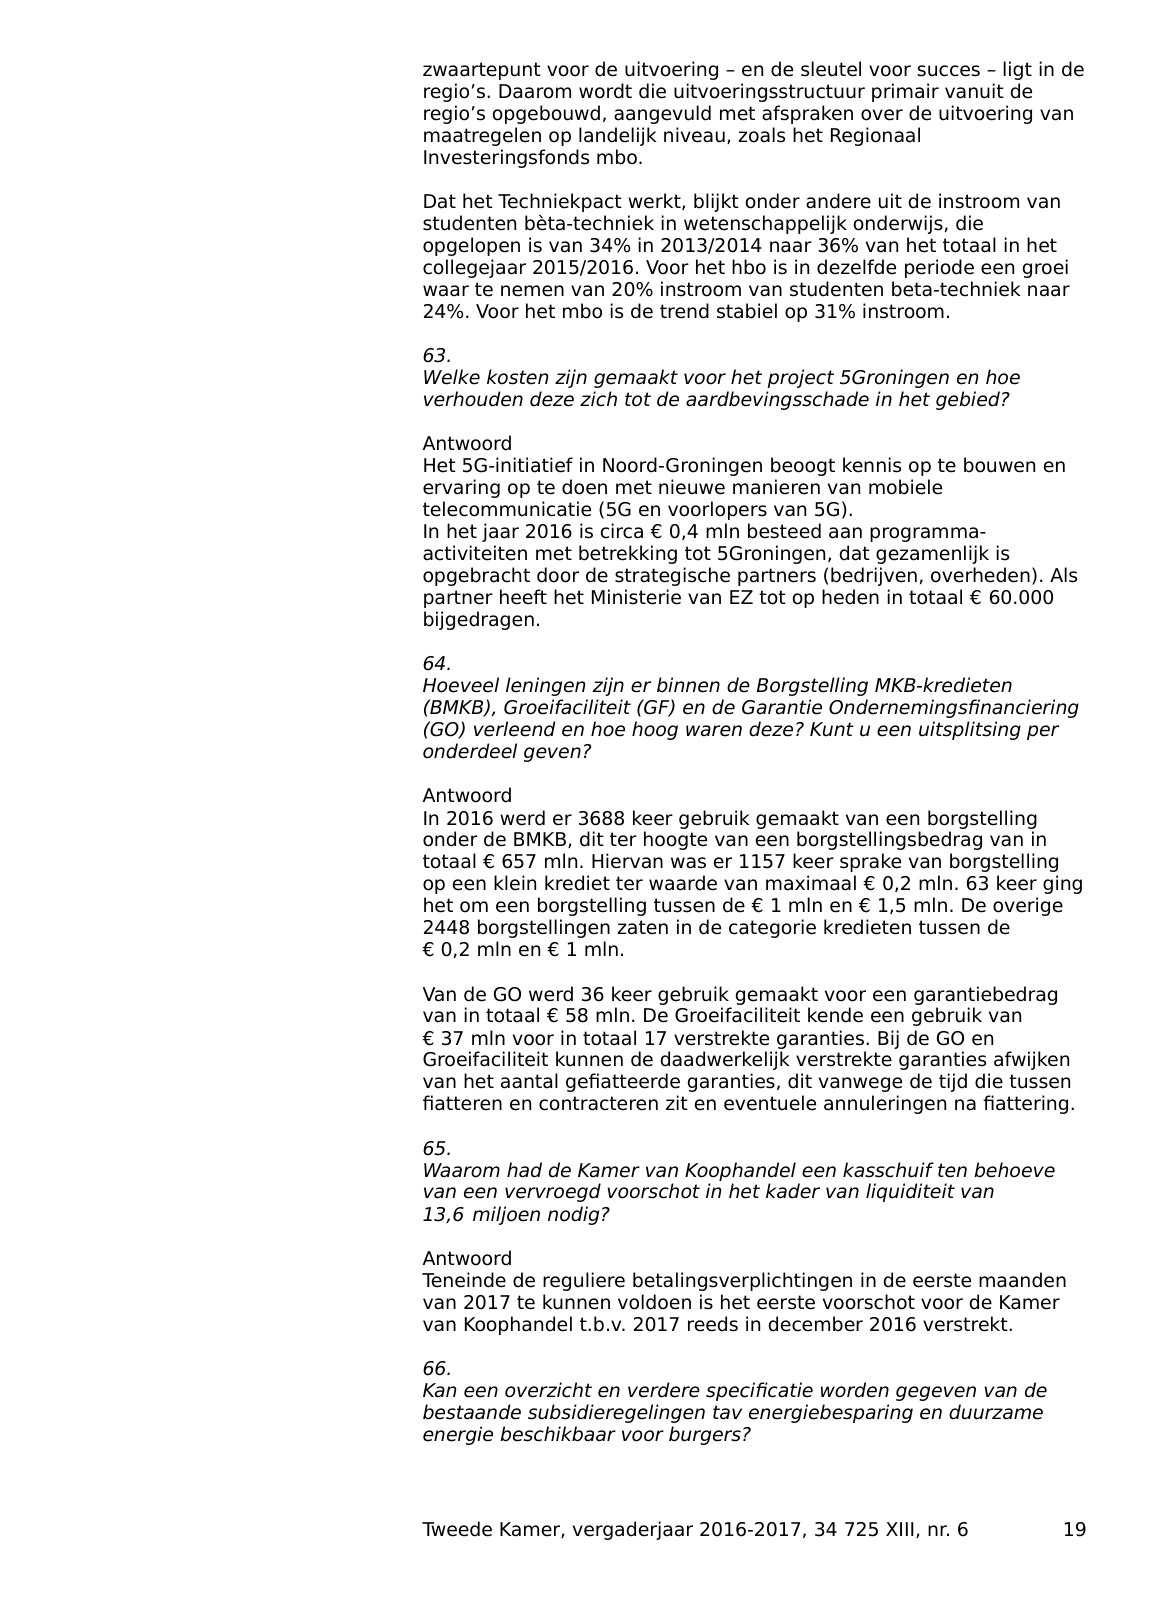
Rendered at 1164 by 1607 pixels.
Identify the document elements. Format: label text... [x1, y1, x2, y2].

text In 2016 werd er 3688 keer gebruik gemaakt van een borgstelling onder de BMKB, dit ter hoogte van een borgstellingsbedrag van in totaal € 657 mln. Hiervan was er 1157 keer sprake van borgstelling op een klein krediet ter waarde van maximaal € 0,2 mln. 63 keer ging het om een borgstelling tussen de € 1 mln en € 1,5 mln. De overige 2448 borgstellingen zaten in de categorie kredieten tussen de € 0,2 mln en € 1 mln. [422, 807, 1087, 961]
text Dat het Techniekpact werkt, blijkt onder andere uit de instroom van studenten bèta-techniek in wetenschappelijk onderwijs, die opgelopen is van 34% in 2013/2014 naar 36% van het totaal in het collegejaar 2015/2016. Voor het hbo is in dezelfde periode een groei waar te nemen van 20% instroom van studenten beta-techniek naar 24%. Voor het mbo is de trend stabiel op 31% instroom. [422, 191, 1087, 323]
text Waarom had de Kamer van Koophandel een kasschuif ten behoeve van een vervroegd voorschot in het kader van liquiditeit van 13,6 miljoen nodig? [422, 1159, 1087, 1225]
text Hoeveel leningen zijn er binnen de Borgstelling MKB-kredieten (BMKB), Groeifaciliteit (GF) en de Garantie Ondernemingsfinanciering (GO) verleend en hoe hoog waren deze? Kunt u een uitsplitsing per onderdeel geven? [422, 675, 1087, 763]
text Teneinde de reguliere betalingsverplichtingen in de eerste maanden van 2017 te kunnen voldoen is het eerste voorschot voor de Kamer van Koophandel t.b.v. 2017 reeds in december 2016 verstrekt. [422, 1269, 1087, 1336]
text Het 5G-initiatief in Noord-Groningen beoogt kennis op te bouwen en ervaring op te doen met nieuwe manieren van mobiele telecommunicatie (5G en voorlopers van 5G). [422, 455, 1087, 521]
text Van de GO werd 36 keer gebruik gemaakt voor een garantiebedrag van in totaal € 58 mln. De Groeifaciliteit kende een gebruik van € 37 mln voor in totaal 17 verstrekte garanties. Bij de GO en Groeifaciliteit kunnen de daadwerkelijk verstrekte garanties afwijken van het aantal gefiatteerde garanties, dit vanwege de tijd die tussen fiatteren en contracteren zit en eventuele annuleringen na fiattering. [422, 983, 1087, 1115]
text zwaartepunt voor de uitvoering – en de sleutel voor succes – ligt in de regio’s. Daarom wordt die uitvoeringsstructuur primair vanuit de regio’s opgebouwd, aangevuld met afspraken over de uitvoering van maatregelen op landelijk niveau, zoals het Regionaal Investeringsfonds mbo. [422, 59, 1087, 169]
text 65. [422, 1137, 1087, 1159]
text Antwoord [422, 433, 1087, 455]
text Antwoord [422, 785, 1087, 807]
text Welke kosten zijn gemaakt voor het project 5Groningen en hoe verhouden deze zich tot de aardbevingsschade in het gebied? [422, 367, 1087, 411]
text Kan een overzicht en verdere specificatie worden gegeven van de bestaande subsidieregelingen tav energiebesparing en duurzame energie beschikbaar voor burgers? [422, 1380, 1087, 1446]
text 64. [422, 653, 1087, 675]
text 63. [422, 345, 1087, 367]
text In het jaar 2016 is circa € 0,4 mln besteed aan programma-activiteiten met betrekking tot 5Groningen, dat gezamenlijk is opgebracht door de strategische partners (bedrijven, overheden). Als partner heeft het Ministerie van EZ tot op heden in totaal € 60.000 bijgedragen. [422, 521, 1087, 631]
text 66. [422, 1358, 1087, 1380]
text Antwoord [422, 1248, 1087, 1269]
